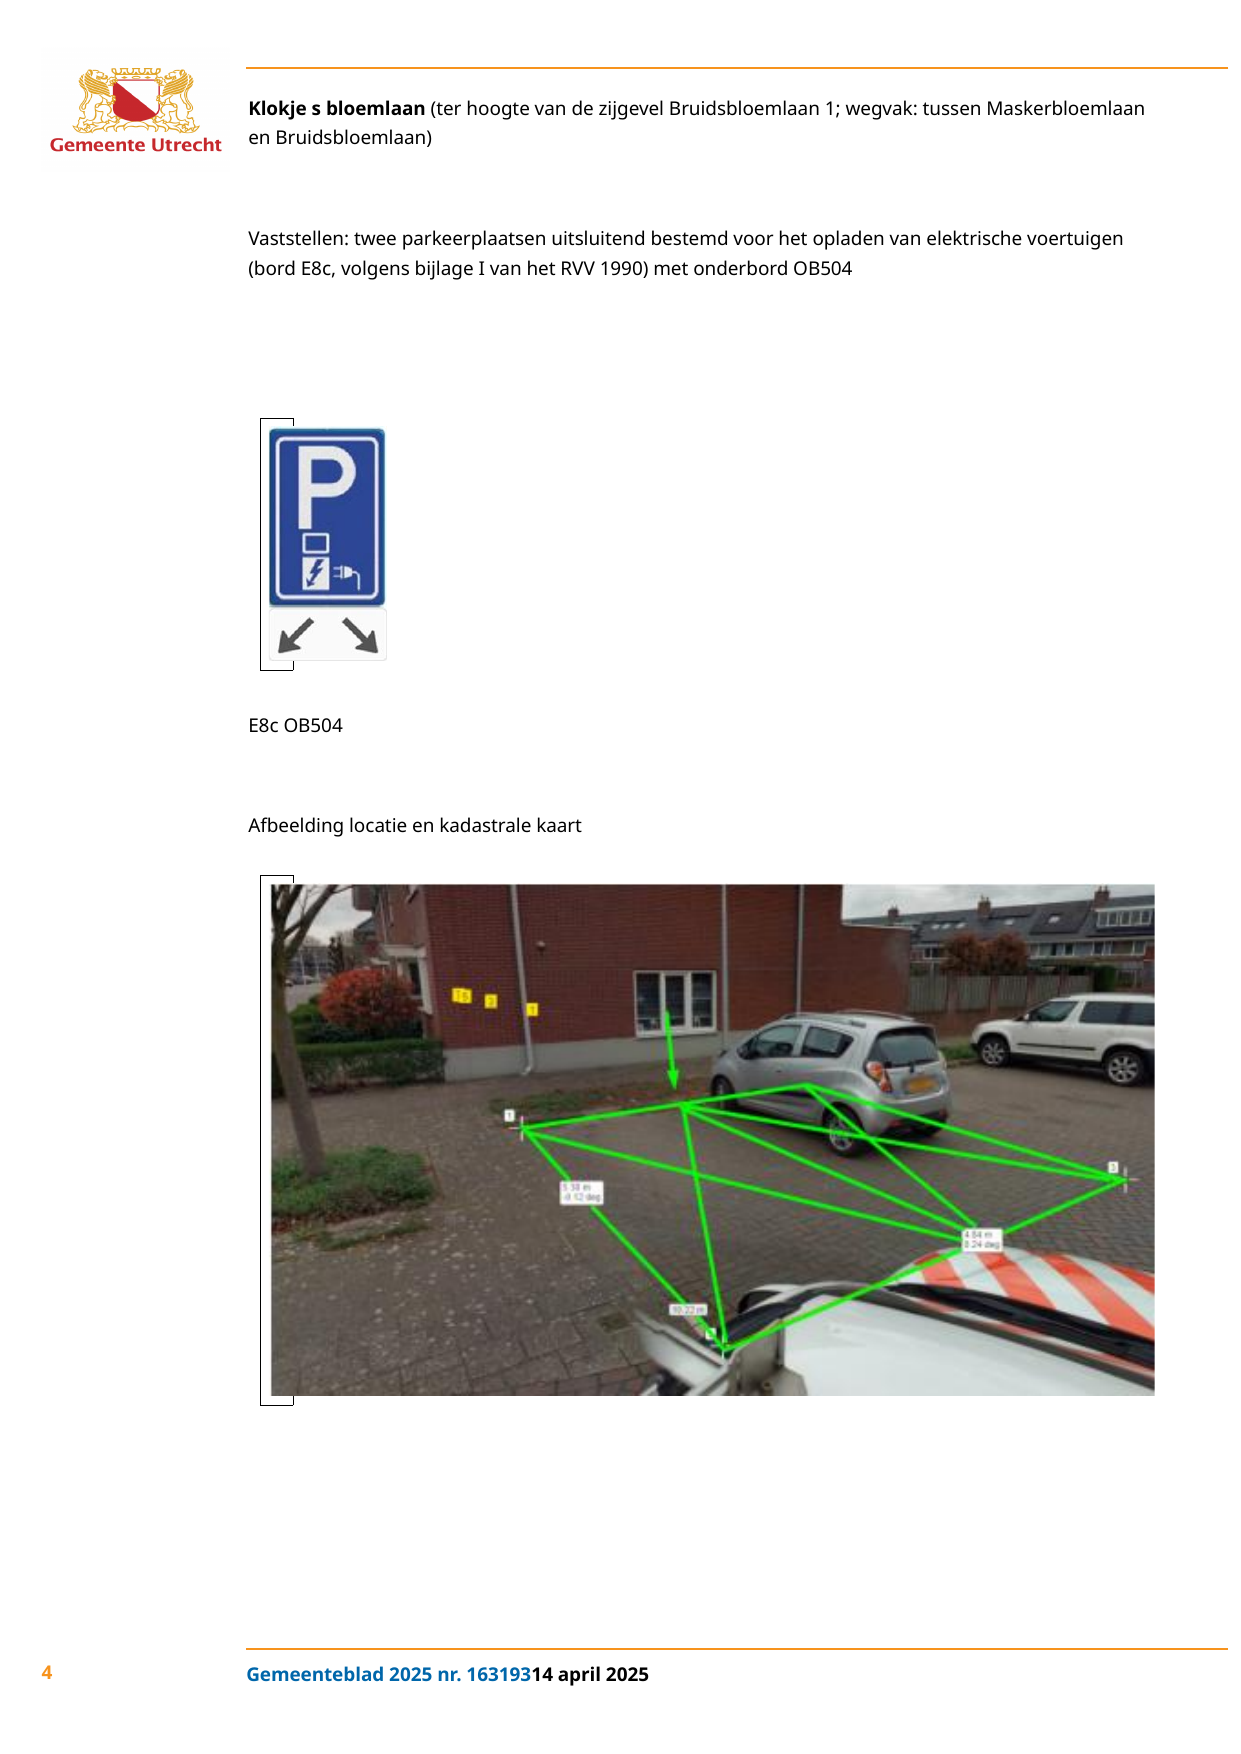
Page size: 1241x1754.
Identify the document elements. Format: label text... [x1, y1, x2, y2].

text Vaststellen: twee parkeerplaatsen uitsluitend bestemd voor het opladen van elektrische voertuigen (bord E8c, volgens bijlage I van het RVV 1990) met onderbord OB504 [248, 225, 1152, 281]
text Afbeelding locatie en kadastrale kaart [248, 813, 1152, 838]
picture [41, 47, 231, 172]
picture [268, 426, 387, 661]
picture [268, 883, 1155, 1396]
text E8c OB504 [248, 712, 1152, 738]
text Klokje s bloemlaan (ter hoogte van de zijgevel Bruidsbloemlaan 1; wegvak: tussen Maskerbloemlaan en Bruidsbloemlaan) [248, 95, 1152, 150]
